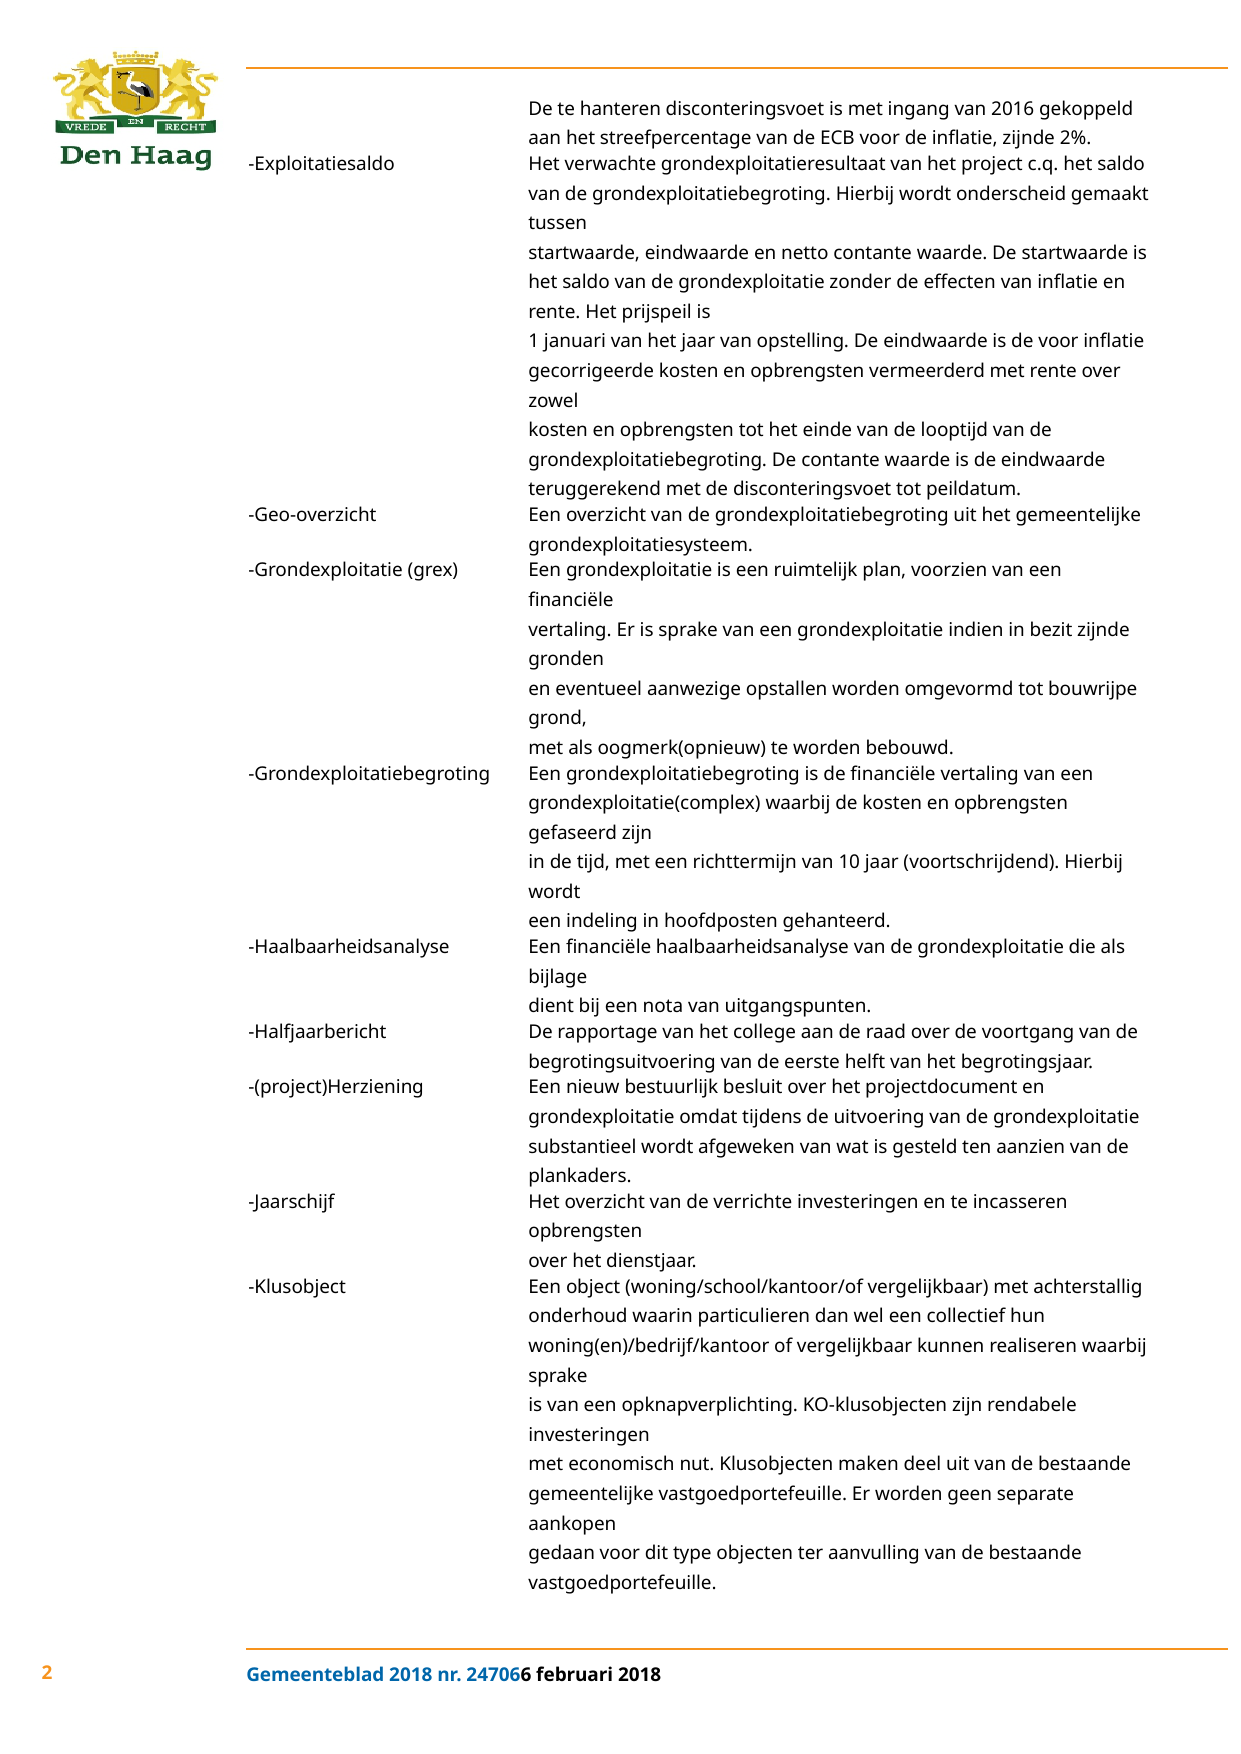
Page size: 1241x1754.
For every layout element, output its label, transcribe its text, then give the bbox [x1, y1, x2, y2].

table_cell Een financiële haalbaarheidsanalyse van de grondexploitatie die als bijlage dient bij een nota van uitgangspunten. [528, 934, 1152, 1018]
table_cell -Halfjaarbericht [248, 1018, 528, 1074]
table_cell -Haalbaarheidsanalyse [248, 934, 528, 1018]
table_cell Het verwachte grondexploitatieresultaat van het project c.q. het saldo van de grondexploitatiebegroting. Hierbij wordt onderscheid gemaakt tussen startwaarde, eindwaarde en netto contante waarde. De startwaarde is het saldo van de grondexploitatie zonder de effecten van inflatie en rente. Het prijspeil is 1 januari van het jaar van opstelling. De eindwaarde is de voor inflatie gecorrigeerde kosten en opbrengsten vermeerderd met rente over zowel kosten en opbrengsten tot het einde van de looptijd van de grondexploitatiebegroting. De contante waarde is de eindwaarde teruggerekend met de disconteringsvoet tot peildatum. [528, 150, 1152, 501]
table_cell -(project)Herziening [248, 1074, 528, 1188]
table_cell De rapportage van het college aan de raad over de voortgang van de begrotingsuitvoering van de eerste helft van het begrotingsjaar. [528, 1018, 1152, 1074]
table_cell -Jaarschijf [248, 1188, 528, 1273]
table_cell -Grondexploitatie (grex) [248, 557, 528, 760]
table_cell -Geo-overzicht [248, 501, 528, 557]
table_cell Een object (woning/school/kantoor/of vergelijkbaar) met achterstallig onderhoud waarin particulieren dan wel een collectief hun woning(en)/bedrijf/kantoor of vergelijkbaar kunnen realiseren waarbij sprake is van een opknapverplichting. KO-klusobjecten zijn rendabele investeringen met economisch nut. Klusobjecten maken deel uit van de bestaande gemeentelijke vastgoedportefeuille. Er worden geen separate aankopen gedaan voor dit type objecten ter aanvulling van de bestaande vastgoedportefeuille. [528, 1273, 1152, 1594]
table_cell -Klusobject [248, 1273, 528, 1594]
table_cell -Exploitatiesaldo [248, 150, 528, 501]
table_cell De te hanteren disconteringsvoet is met ingang van 2016 gekoppeld aan het streefpercentage van de ECB voor de inflatie, zijnde 2%. [528, 95, 1152, 150]
table_cell Een nieuw bestuurlijk besluit over het projectdocument en grondexploitatie omdat tijdens de uitvoering van de grondexploitatie substantieel wordt afgeweken van wat is gesteld ten aanzien van de plankaders. [528, 1074, 1152, 1188]
table_cell Het overzicht van de verrichte investeringen en te incasseren opbrengsten over het dienstjaar. [528, 1188, 1152, 1273]
table_cell Een grondexploitatie is een ruimtelijk plan, voorzien van een financiële vertaling. Er is sprake van een grondexploitatie indien in bezit zijnde gronden en eventueel aanwezige opstallen worden omgevormd tot bouwrijpe grond, met als oogmerk(opnieuw) te worden bebouwd. [528, 557, 1152, 760]
table_cell -Grondexploitatiebegroting [248, 760, 528, 933]
picture [41, 47, 231, 172]
table_cell [248, 95, 528, 150]
table_cell Een grondexploitatiebegroting is de financiële vertaling van een grondexploitatie(complex) waarbij de kosten en opbrengsten gefaseerd zijn in de tijd, met een richttermijn van 10 jaar (voortschrijdend). Hierbij wordt een indeling in hoofdposten gehanteerd. [528, 760, 1152, 933]
table_cell Een overzicht van de grondexploitatiebegroting uit het gemeentelijke grondexploitatiesysteem. [528, 501, 1152, 557]
